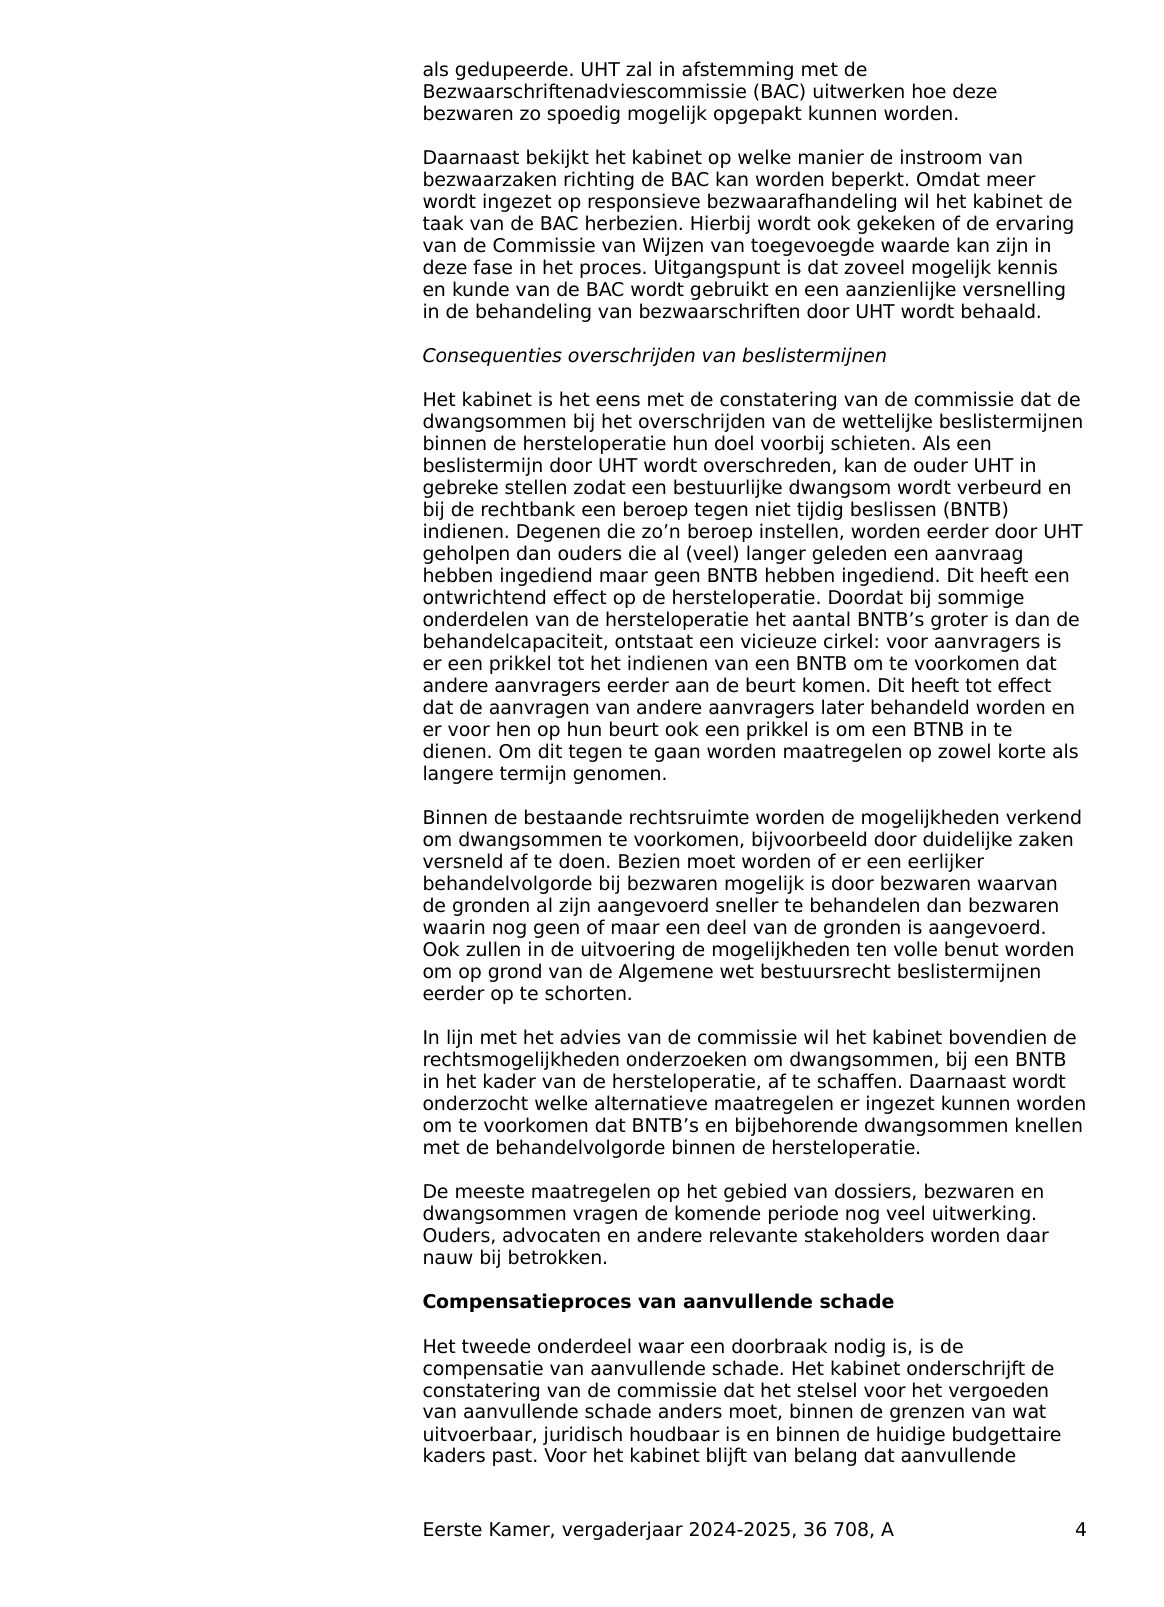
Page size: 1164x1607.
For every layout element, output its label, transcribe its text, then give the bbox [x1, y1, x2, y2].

subtitle Compensatieproces van aanvullende schade [422, 1291, 1087, 1313]
text Binnen de bestaande rechtsruimte worden de mogelijkheden verkend om dwangsommen te voorkomen, bijvoorbeeld door duidelijke zaken versneld af te doen. Bezien moet worden of er een eerlijker behandelvolgorde bij bezwaren mogelijk is door bezwaren waarvan de gronden al zijn aangevoerd sneller te behandelen dan bezwaren waarin nog geen of maar een deel van de gronden is aangevoerd. Ook zullen in de uitvoering de mogelijkheden ten volle benut worden om op grond van de Algemene wet bestuursrecht beslistermijnen eerder op te schorten. [422, 807, 1087, 1005]
text Daarnaast bekijkt het kabinet op welke manier de instroom van bezwaarzaken richting de BAC kan worden beperkt. Omdat meer wordt ingezet op responsieve bezwaarafhandeling wil het kabinet de taak van de BAC herbezien. Hierbij wordt ook gekeken of de ervaring van de Commissie van Wijzen van toegevoegde waarde kan zijn in deze fase in het proces. Uitgangspunt is dat zoveel mogelijk kennis en kunde van de BAC wordt gebruikt en een aanzienlijke versnelling in de behandeling van bezwaarschriften door UHT wordt behaald. [422, 147, 1087, 323]
text Het tweede onderdeel waar een doorbraak nodig is, is de compensatie van aanvullende schade. Het kabinet onderschrijft de constatering van de commissie dat het stelsel voor het vergoeden van aanvullende schade anders moet, binnen de grenzen van wat uitvoerbaar, juridisch houdbaar is en binnen de huidige budgettaire kaders past. Voor het kabinet blijft van belang dat aanvullende [422, 1336, 1087, 1467]
text De meeste maatregelen op het gebied van dossiers, bezwaren en dwangsommen vragen de komende periode nog veel uitwerking. Ouders, advocaten en andere relevante stakeholders worden daar nauw bij betrokken. [422, 1181, 1087, 1269]
text als gedupeerde. UHT zal in afstemming met de Bezwaarschriftenadviescommissie (BAC) uitwerken hoe deze bezwaren zo spoedig mogelijk opgepakt kunnen worden. [422, 59, 1087, 125]
subtitle Consequenties overschrijden van beslistermijnen [422, 345, 1087, 367]
text In lijn met het advies van de commissie wil het kabinet bovendien de rechtsmogelijkheden onderzoeken om dwangsommen, bij een BNTB in het kader van de hersteloperatie, af te schaffen. Daarnaast wordt onderzocht welke alternatieve maatregelen er ingezet kunnen worden om te voorkomen dat BNTB’s en bijbehorende dwangsommen knellen met de behandelvolgorde binnen de hersteloperatie. [422, 1027, 1087, 1159]
text Het kabinet is het eens met de constatering van de commissie dat de dwangsommen bij het overschrijden van de wettelijke beslistermijnen binnen de hersteloperatie hun doel voorbij schieten. Als een beslistermijn door UHT wordt overschreden, kan de ouder UHT in gebreke stellen zodat een bestuurlijke dwangsom wordt verbeurd en bij de rechtbank een beroep tegen niet tijdig beslissen (BNTB) indienen. Degenen die zo’n beroep instellen, worden eerder door UHT geholpen dan ouders die al (veel) langer geleden een aanvraag hebben ingediend maar geen BNTB hebben ingediend. Dit heeft een ontwrichtend effect op de hersteloperatie. Doordat bij sommige onderdelen van de hersteloperatie het aantal BNTB’s groter is dan de behandelcapaciteit, ontstaat een vicieuze cirkel: voor aanvragers is er een prikkel tot het indienen van een BNTB om te voorkomen dat andere aanvragers eerder aan de beurt komen. Dit heeft tot effect dat de aanvragen van andere aanvragers later behandeld worden en er voor hen op hun beurt ook een prikkel is om een BTNB in te dienen. Om dit tegen te gaan worden maatregelen op zowel korte als langere termijn genomen. [422, 389, 1087, 785]
